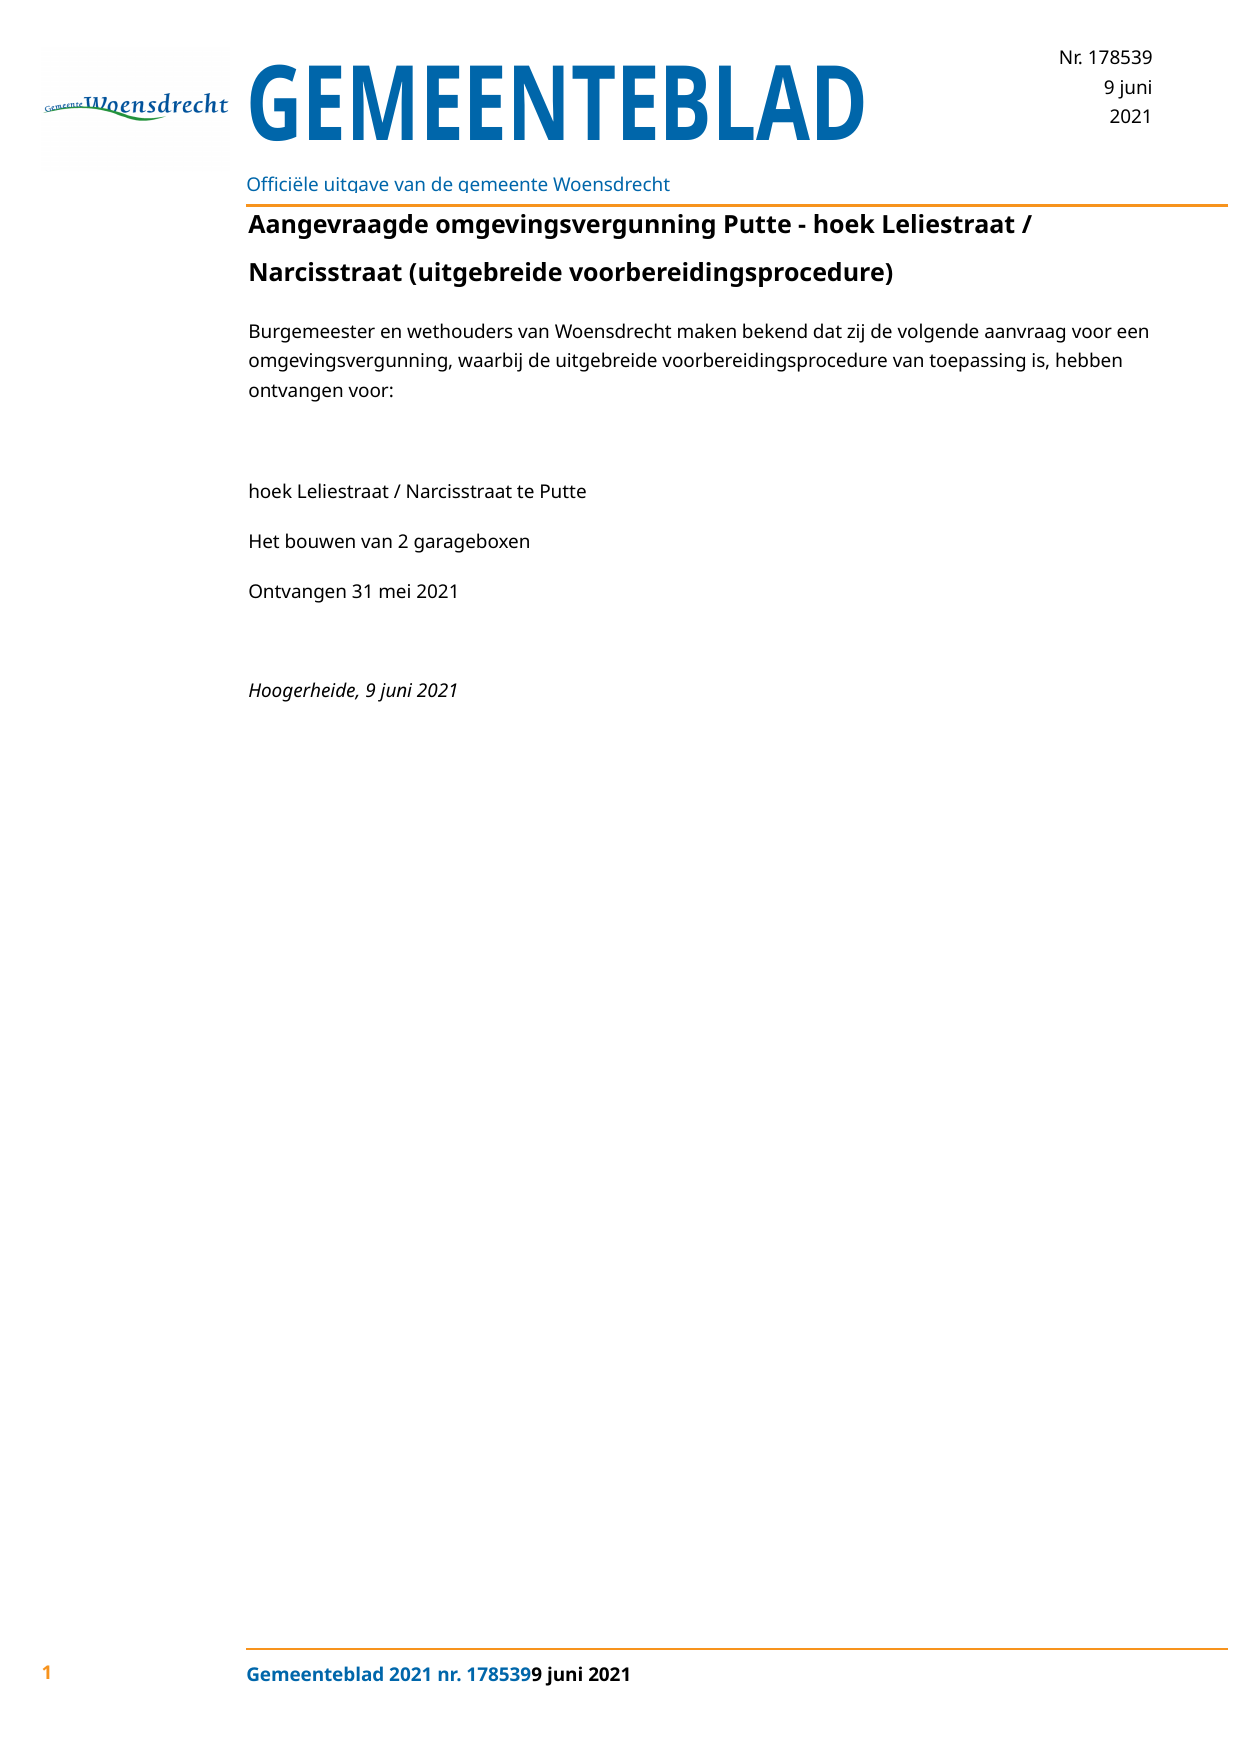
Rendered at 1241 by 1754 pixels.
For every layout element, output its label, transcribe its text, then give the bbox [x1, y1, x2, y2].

picture [41, 47, 231, 172]
text Hoogerheide, 9 juni 2021 [248, 677, 1152, 703]
text Het bouwen van 2 garageboxen [248, 528, 1152, 554]
text Burgemeester en wethouders van Woensdrecht maken bekend dat zij de volgende aanvraag voor een omgevingsvergunning, waarbij de uitgebreide voorbereidingsprocedure van toepassing is, hebben ontvangen voor: [248, 318, 1152, 403]
text hoek Leliestraat / Narcisstraat te Putte [248, 478, 1152, 504]
text Aangevraagde omgevingsvergunning Putte - hoek Leliestraat / Narcisstraat (uitgebreide voorbereidingsprocedure) [248, 207, 1152, 288]
text Ontvangen 31 mei 2021 [248, 579, 1152, 604]
